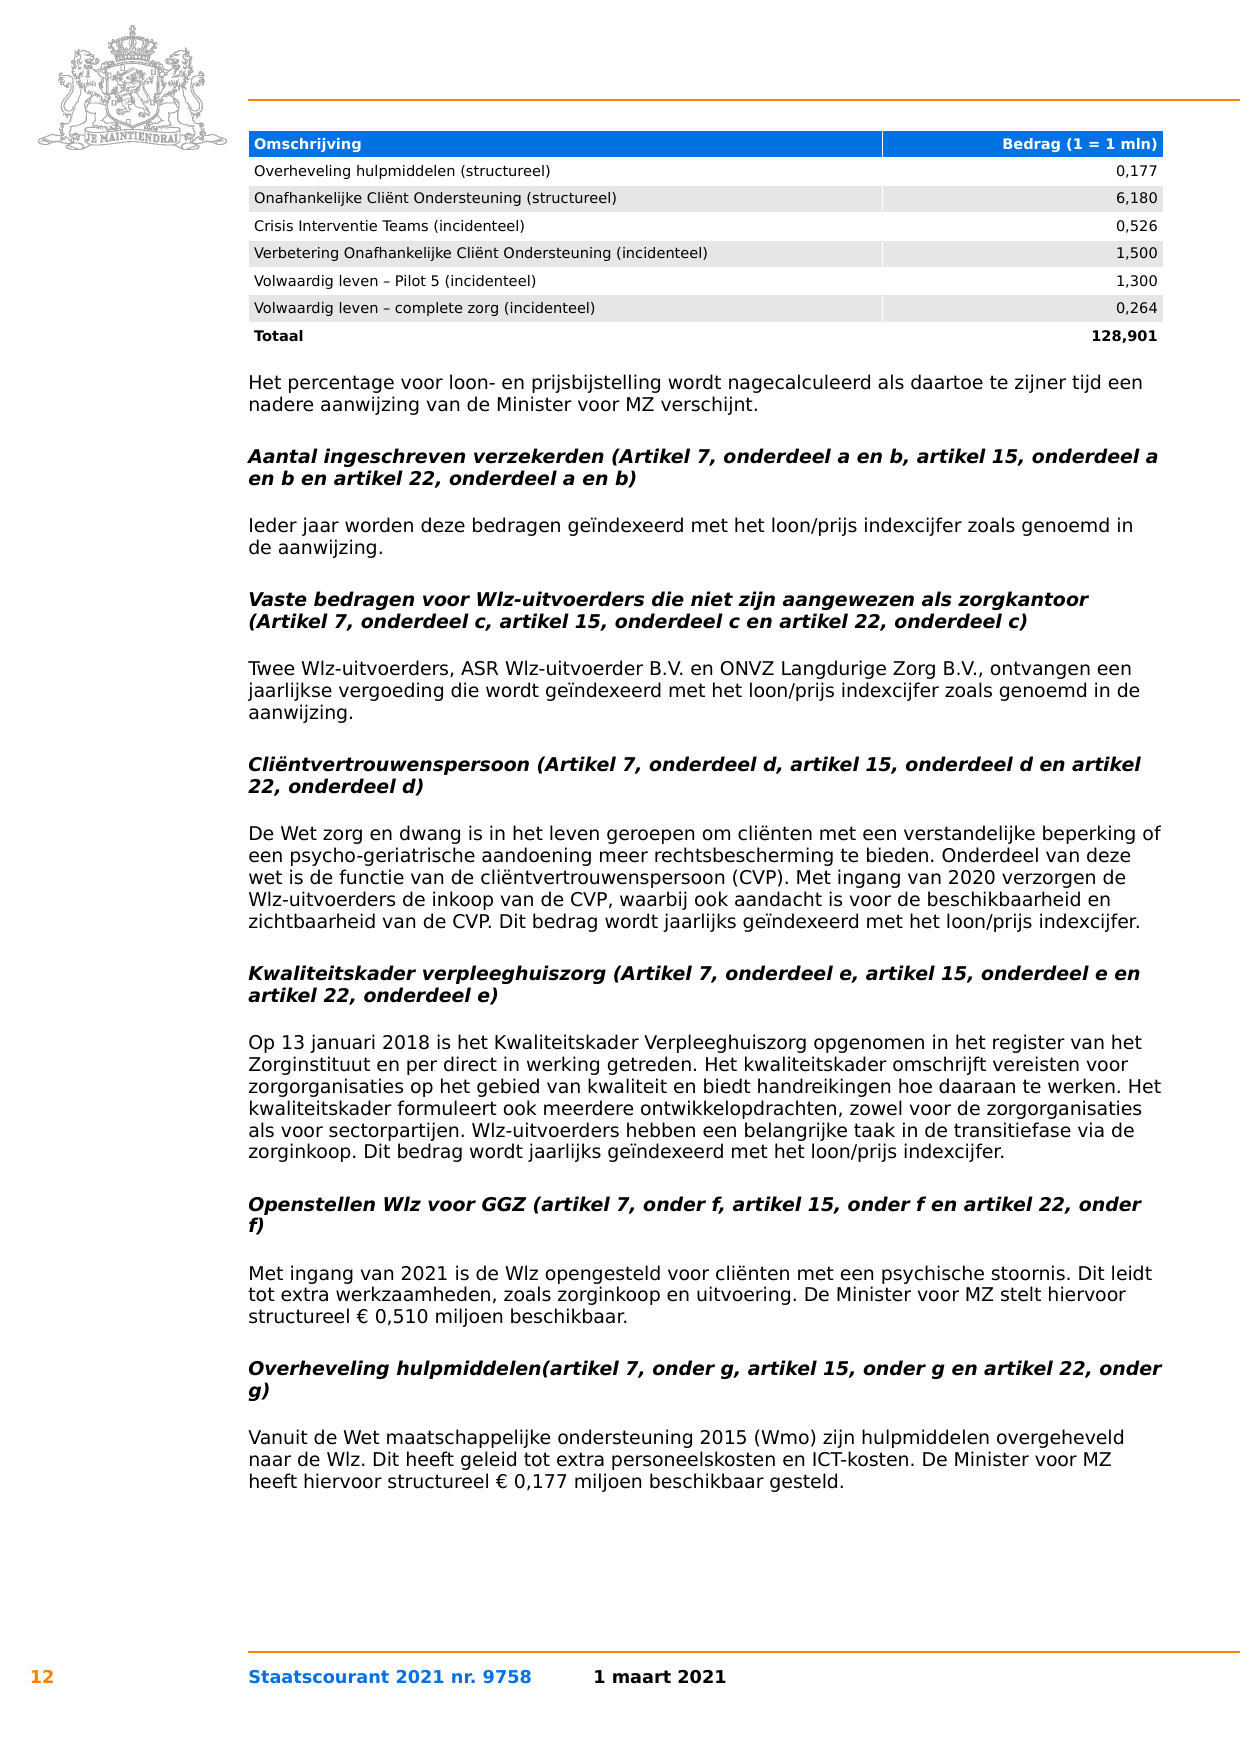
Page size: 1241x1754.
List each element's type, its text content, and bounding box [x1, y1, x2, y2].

picture [38, 25, 227, 150]
table_cell Onafhankelijke Cliënt Ondersteuning (structureel) [249, 186, 882, 212]
table_cell 1,300 [883, 268, 1163, 294]
text Op 13 januari 2018 is het Kwaliteitskader Verpleeghuiszorg opgenomen in het register van het Zorginstituut en per direct in werking getreden. Het kwaliteitskader omschrijft vereisten voor zorgorganisaties op het gebied van kwaliteit en biedt handreikingen hoe daaraan te werken. Het kwaliteitskader formuleert ook meerdere ontwikkelopdrachten, zowel voor de zorgorganisaties als voor sectorpartijen. Wlz-uitvoerders hebben een belangrijke taak in de transitiefase via de zorginkoop. Dit bedrag wordt jaarlijks geïndexeerd met het loon/prijs indexcijfer. [248, 1032, 1163, 1163]
subtitle Kwaliteitskader verpleeghuiszorg (Artikel 7, onderdeel e, artikel 15, onderdeel e en artikel 22, onderdeel e) [248, 963, 1163, 1007]
table_cell 6,180 [883, 186, 1163, 212]
table_cell Verbetering Onafhankelijke Cliënt Ondersteuning (incidenteel) [249, 241, 882, 267]
table_cell 1,500 [883, 241, 1163, 267]
subtitle Cliëntvertrouwenspersoon (Artikel 7, onderdeel d, artikel 15, onderdeel d en artikel 22, onderdeel d) [248, 754, 1163, 798]
text Ieder jaar worden deze bedragen geïndexeerd met het loon/prijs indexcijfer zoals genoemd in de aanwijzing. [248, 515, 1163, 559]
table_cell 0,526 [883, 213, 1163, 239]
subtitle Vaste bedragen voor Wlz-uitvoerders die niet zijn aangewezen als zorgkantoor (Artikel 7, onderdeel c, artikel 15, onderdeel c en artikel 22, onderdeel c) [248, 589, 1163, 633]
table_cell Overheveling hulpmiddelen (structureel) [249, 158, 882, 185]
subtitle Openstellen Wlz voor GGZ (artikel 7, onder f, artikel 15, onder f en artikel 22, onder f) [248, 1193, 1163, 1237]
table_cell 0,264 [883, 295, 1163, 322]
table_cell 0,177 [883, 158, 1163, 185]
text Twee Wlz-uitvoerders, ASR Wlz-uitvoerder B.V. en ONVZ Langdurige Zorg B.V., ontvangen een jaarlijkse vergoeding die wordt geïndexeerd met het loon/prijs indexcijfer zoals genoemd in de aanwijzing. [248, 658, 1163, 724]
subtitle Aantal ingeschreven verzekerden (Artikel 7, onderdeel a en b, artikel 15, onderdeel a en b en artikel 22, onderdeel a en b) [248, 446, 1163, 490]
table_header Omschrijving [249, 131, 882, 157]
text Vanuit de Wet maatschappelijke ondersteuning 2015 (Wmo) zijn hulpmiddelen overgeheveld naar de Wlz. Dit heeft geleid tot extra personeelskosten en ICT-kosten. De Minister voor MZ heeft hiervoor structureel € 0,177 miljoen beschikbaar gesteld. [248, 1427, 1163, 1493]
table_cell Crisis Interventie Teams (incidenteel) [249, 213, 882, 239]
table_cell Volwaardig leven – complete zorg (incidenteel) [249, 295, 882, 322]
table_header Bedrag (1 = 1 mln) [883, 131, 1163, 157]
table_cell Totaal [249, 323, 882, 349]
text De Wet zorg en dwang is in het leven geroepen om cliënten met een verstandelijke beperking of een psycho-geriatrische aandoening meer rechtsbescherming te bieden. Onderdeel van deze wet is de functie van de cliëntvertrouwenspersoon (CVP). Met ingang van 2020 verzorgen de Wlz-uitvoerders de inkoop van de CVP, waarbij ook aandacht is voor de beschikbaarheid en zichtbaarheid van de CVP. Dit bedrag wordt jaarlijks geïndexeerd met het loon/prijs indexcijfer. [248, 823, 1163, 933]
table_cell Volwaardig leven – Pilot 5 (incidenteel) [249, 268, 882, 294]
text Met ingang van 2021 is de Wlz opengesteld voor cliënten met een psychische stoornis. Dit leidt tot extra werkzaamheden, zoals zorginkoop en uitvoering. De Minister voor MZ stelt hiervoor structureel € 0,510 miljoen beschikbaar. [248, 1262, 1163, 1328]
subtitle Overheveling hulpmiddelen(artikel 7, onder g, artikel 15, onder g en artikel 22, onder g) [248, 1358, 1163, 1402]
text Het percentage voor loon- en prijsbijstelling wordt nagecalculeerd als daartoe te zijner tijd een nadere aanwijzing van de Minister voor MZ verschijnt. [248, 372, 1163, 416]
table_cell 128,901 [883, 323, 1163, 349]
